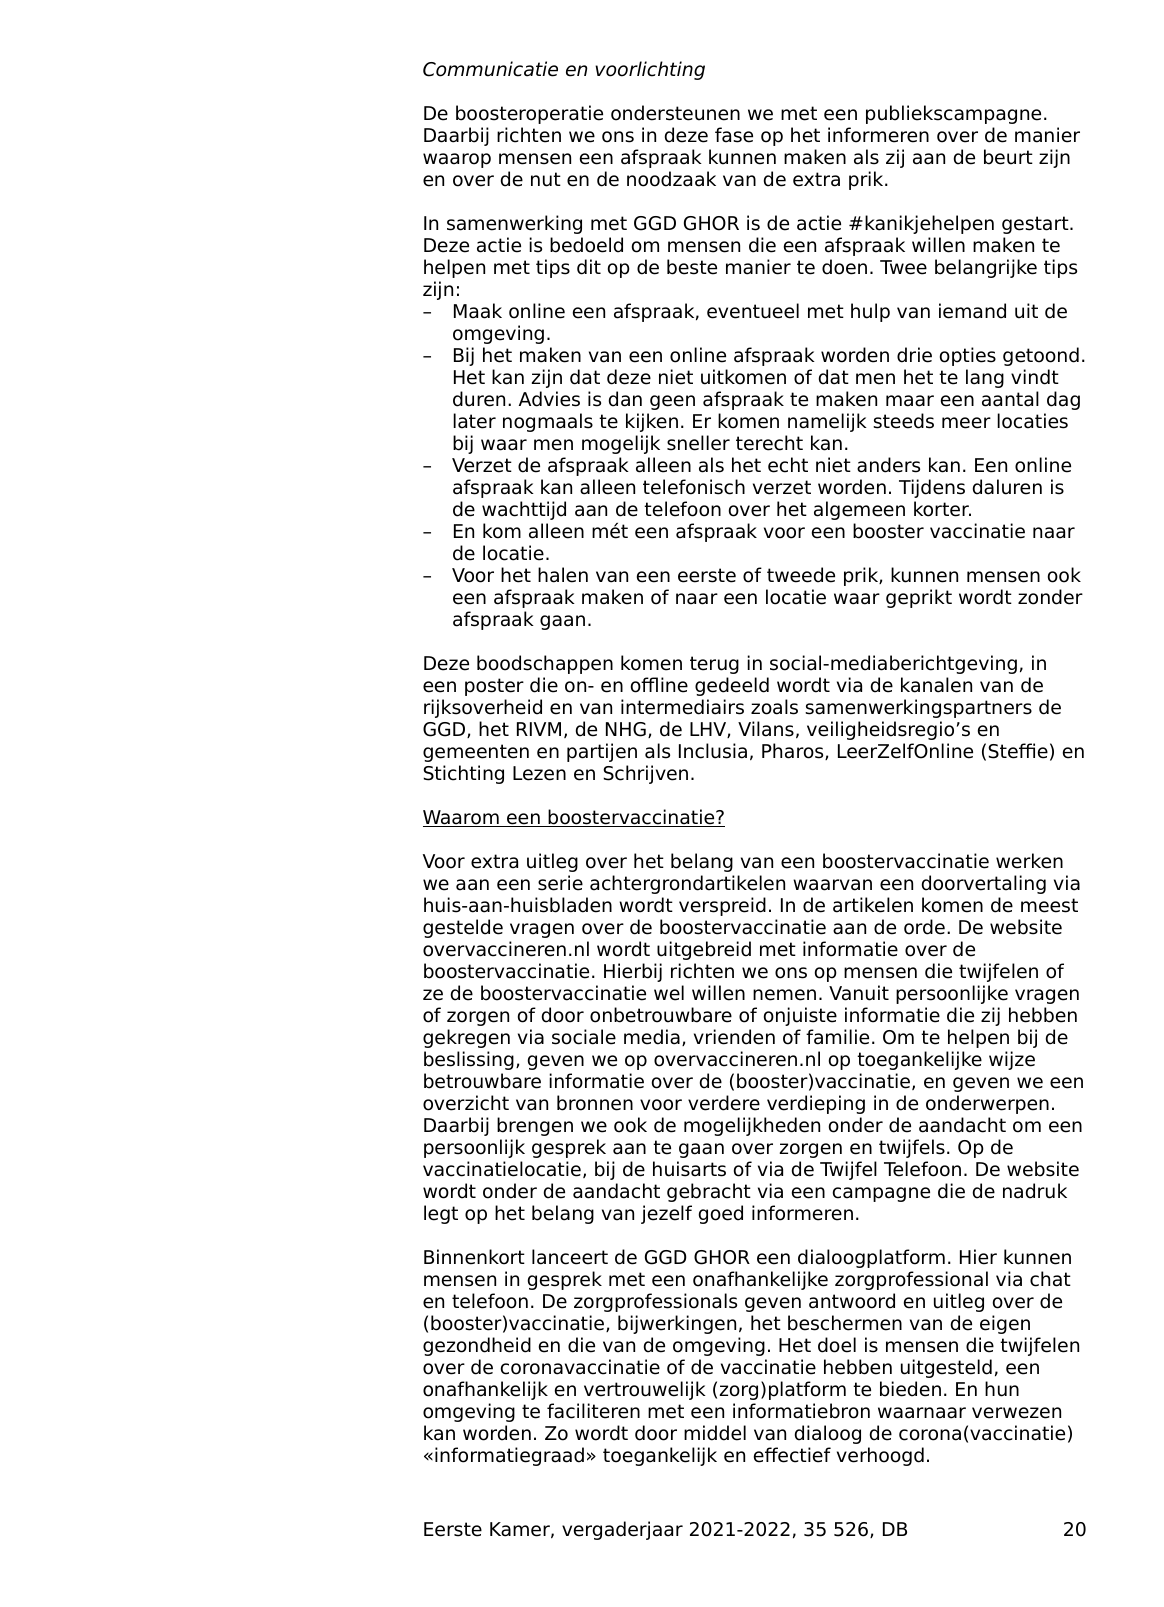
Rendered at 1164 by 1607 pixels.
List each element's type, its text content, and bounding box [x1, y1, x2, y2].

text – Maak online een afspraak, eventueel met hulp van iemand uit de omgeving. [422, 301, 1087, 345]
subtitle Communicatie en voorlichting [422, 59, 1087, 81]
text – Verzet de afspraak alleen als het echt niet anders kan. Een online afspraak kan alleen telefonisch verzet worden. Tijdens daluren is de wachttijd aan de telefoon over het algemeen korter. [422, 455, 1087, 521]
text In samenwerking met GGD GHOR is de actie #kanikjehelpen gestart. Deze actie is bedoeld om mensen die een afspraak willen maken te helpen met tips dit op de beste manier te doen. Twee belangrijke tips zijn: [422, 213, 1087, 301]
text – Voor het halen van een eerste of tweede prik, kunnen mensen ook een afspraak maken of naar een locatie waar geprikt wordt zonder afspraak gaan. [422, 565, 1087, 631]
text Deze boodschappen komen terug in social-mediaberichtgeving, in een poster die on- en offline gedeeld wordt via de kanalen van de rijksoverheid en van intermediairs zoals samenwerkingspartners de GGD, het RIVM, de NHG, de LHV, Vilans, veiligheidsregio’s en gemeenten en partijen als Inclusia, Pharos, LeerZelfOnline (Steffie) en Stichting Lezen en Schrijven. [422, 653, 1087, 785]
text Voor extra uitleg over het belang van een boostervaccinatie werken we aan een serie achtergrondartikelen waarvan een doorvertaling via huis-aan-huisbladen wordt verspreid. In de artikelen komen de meest gestelde vragen over de boostervaccinatie aan de orde. De website overvaccineren.nl wordt uitgebreid met informatie over de boostervaccinatie. Hierbij richten we ons op mensen die twijfelen of ze de boostervaccinatie wel willen nemen. Vanuit persoonlijke vragen of zorgen of door onbetrouwbare of onjuiste informatie die zij hebben gekregen via sociale media, vrienden of familie. Om te helpen bij de beslissing, geven we op overvaccineren.nl op toegankelijke wijze betrouwbare informatie over de (booster)vaccinatie, en geven we een overzicht van bronnen voor verdere verdieping in de onderwerpen. Daarbij brengen we ook de mogelijkheden onder de aandacht om een persoonlijk gesprek aan te gaan over zorgen en twijfels. Op de vaccinatielocatie, bij de huisarts of via de Twijfel Telefoon. De website wordt onder de aandacht gebracht via een campagne die de nadruk legt op het belang van jezelf goed informeren. [422, 851, 1087, 1225]
subtitle Waarom een boostervaccinatie? [422, 807, 1087, 829]
text – En kom alleen mét een afspraak voor een booster vaccinatie naar de locatie. [422, 521, 1087, 565]
text – Bij het maken van een online afspraak worden drie opties getoond. Het kan zijn dat deze niet uitkomen of dat men het te lang vindt duren. Advies is dan geen afspraak te maken maar een aantal dag later nogmaals te kijken. Er komen namelijk steeds meer locaties bij waar men mogelijk sneller terecht kan. [422, 345, 1087, 455]
text De boosteroperatie ondersteunen we met een publiekscampagne. Daarbij richten we ons in deze fase op het informeren over de manier waarop mensen een afspraak kunnen maken als zij aan de beurt zijn en over de nut en de noodzaak van de extra prik. [422, 103, 1087, 191]
text Binnenkort lanceert de GGD GHOR een dialoogplatform. Hier kunnen mensen in gesprek met een onafhankelijke zorgprofessional via chat en telefoon. De zorgprofessionals geven antwoord en uitleg over de (booster)vaccinatie, bijwerkingen, het beschermen van de eigen gezondheid en die van de omgeving. Het doel is mensen die twijfelen over de coronavaccinatie of de vaccinatie hebben uitgesteld, een onafhankelijk en vertrouwelijk (zorg)platform te bieden. En hun omgeving te faciliteren met een informatiebron waarnaar verwezen kan worden. Zo wordt door middel van dialoog de corona(vaccinatie) «informatiegraad» toegankelijk en effectief verhoogd. [422, 1247, 1087, 1467]
